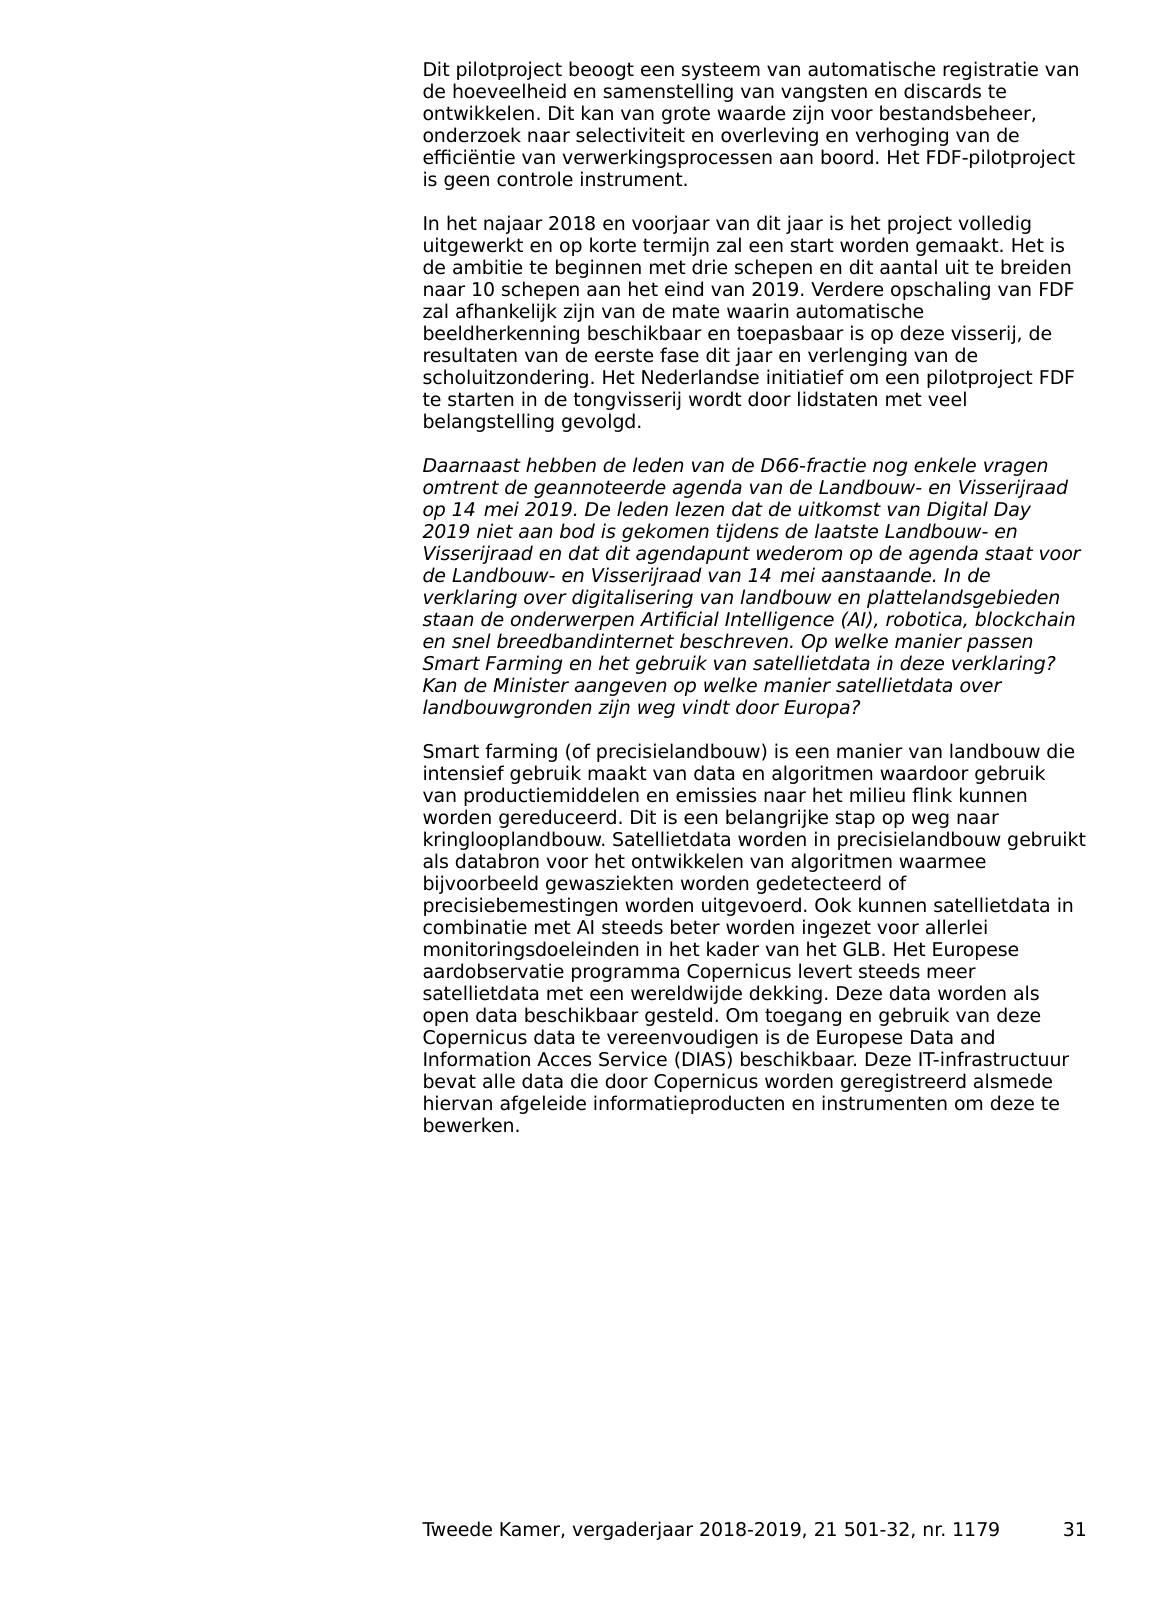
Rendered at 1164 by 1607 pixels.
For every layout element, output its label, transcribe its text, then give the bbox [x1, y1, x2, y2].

text Smart farming (of precisielandbouw) is een manier van landbouw die intensief gebruik maakt van data en algoritmen waardoor gebruik van productiemiddelen en emissies naar het milieu flink kunnen worden gereduceerd. Dit is een belangrijke stap op weg naar kringlooplandbouw. Satellietdata worden in precisielandbouw gebruikt als databron voor het ontwikkelen van algoritmen waarmee bijvoorbeeld gewasziekten worden gedetecteerd of precisiebemestingen worden uitgevoerd. Ook kunnen satellietdata in combinatie met AI steeds beter worden ingezet voor allerlei monitoringsdoeleinden in het kader van het GLB. Het Europese aardobservatie programma Copernicus levert steeds meer satellietdata met een wereldwijde dekking. Deze data worden als open data beschikbaar gesteld. Om toegang en gebruik van deze Copernicus data te vereenvoudigen is de Europese Data and Information Acces Service (DIAS) beschikbaar. Deze IT-infrastructuur bevat alle data die door Copernicus worden geregistreerd alsmede hiervan afgeleide informatieproducten en instrumenten om deze te bewerken. [422, 741, 1087, 1137]
text Dit pilotproject beoogt een systeem van automatische registratie van de hoeveelheid en samenstelling van vangsten en discards te ontwikkelen. Dit kan van grote waarde zijn voor bestandsbeheer, onderzoek naar selectiviteit en overleving en verhoging van de efficiëntie van verwerkingsprocessen aan boord. Het FDF-pilotproject is geen controle instrument. [422, 59, 1087, 191]
text In het najaar 2018 en voorjaar van dit jaar is het project volledig uitgewerkt en op korte termijn zal een start worden gemaakt. Het is de ambitie te beginnen met drie schepen en dit aantal uit te breiden naar 10 schepen aan het eind van 2019. Verdere opschaling van FDF zal afhankelijk zijn van de mate waarin automatische beeldherkenning beschikbaar en toepasbaar is op deze visserij, de resultaten van de eerste fase dit jaar en verlenging van de scholuitzondering. Het Nederlandse initiatief om een pilotproject FDF te starten in de tongvisserij wordt door lidstaten met veel belangstelling gevolgd. [422, 213, 1087, 433]
subtitle Daarnaast hebben de leden van de D66-fractie nog enkele vragen omtrent de geannoteerde agenda van de Landbouw- en Visserijraad op 14 mei 2019. De leden lezen dat de uitkomst van Digital Day 2019 niet aan bod is gekomen tijdens de laatste Landbouw- en Visserijraad en dat dit agendapunt wederom op de agenda staat voor de Landbouw- en Visserijraad van 14 mei aanstaande. In de verklaring over digitalisering van landbouw en plattelandsgebieden staan de onderwerpen Artificial Intelligence (AI), robotica, blockchain en snel breedbandinternet beschreven. Op welke manier passen Smart Farming en het gebruik van satellietdata in deze verklaring? Kan de Minister aangeven op welke manier satellietdata over landbouwgronden zijn weg vindt door Europa? [422, 455, 1087, 719]
